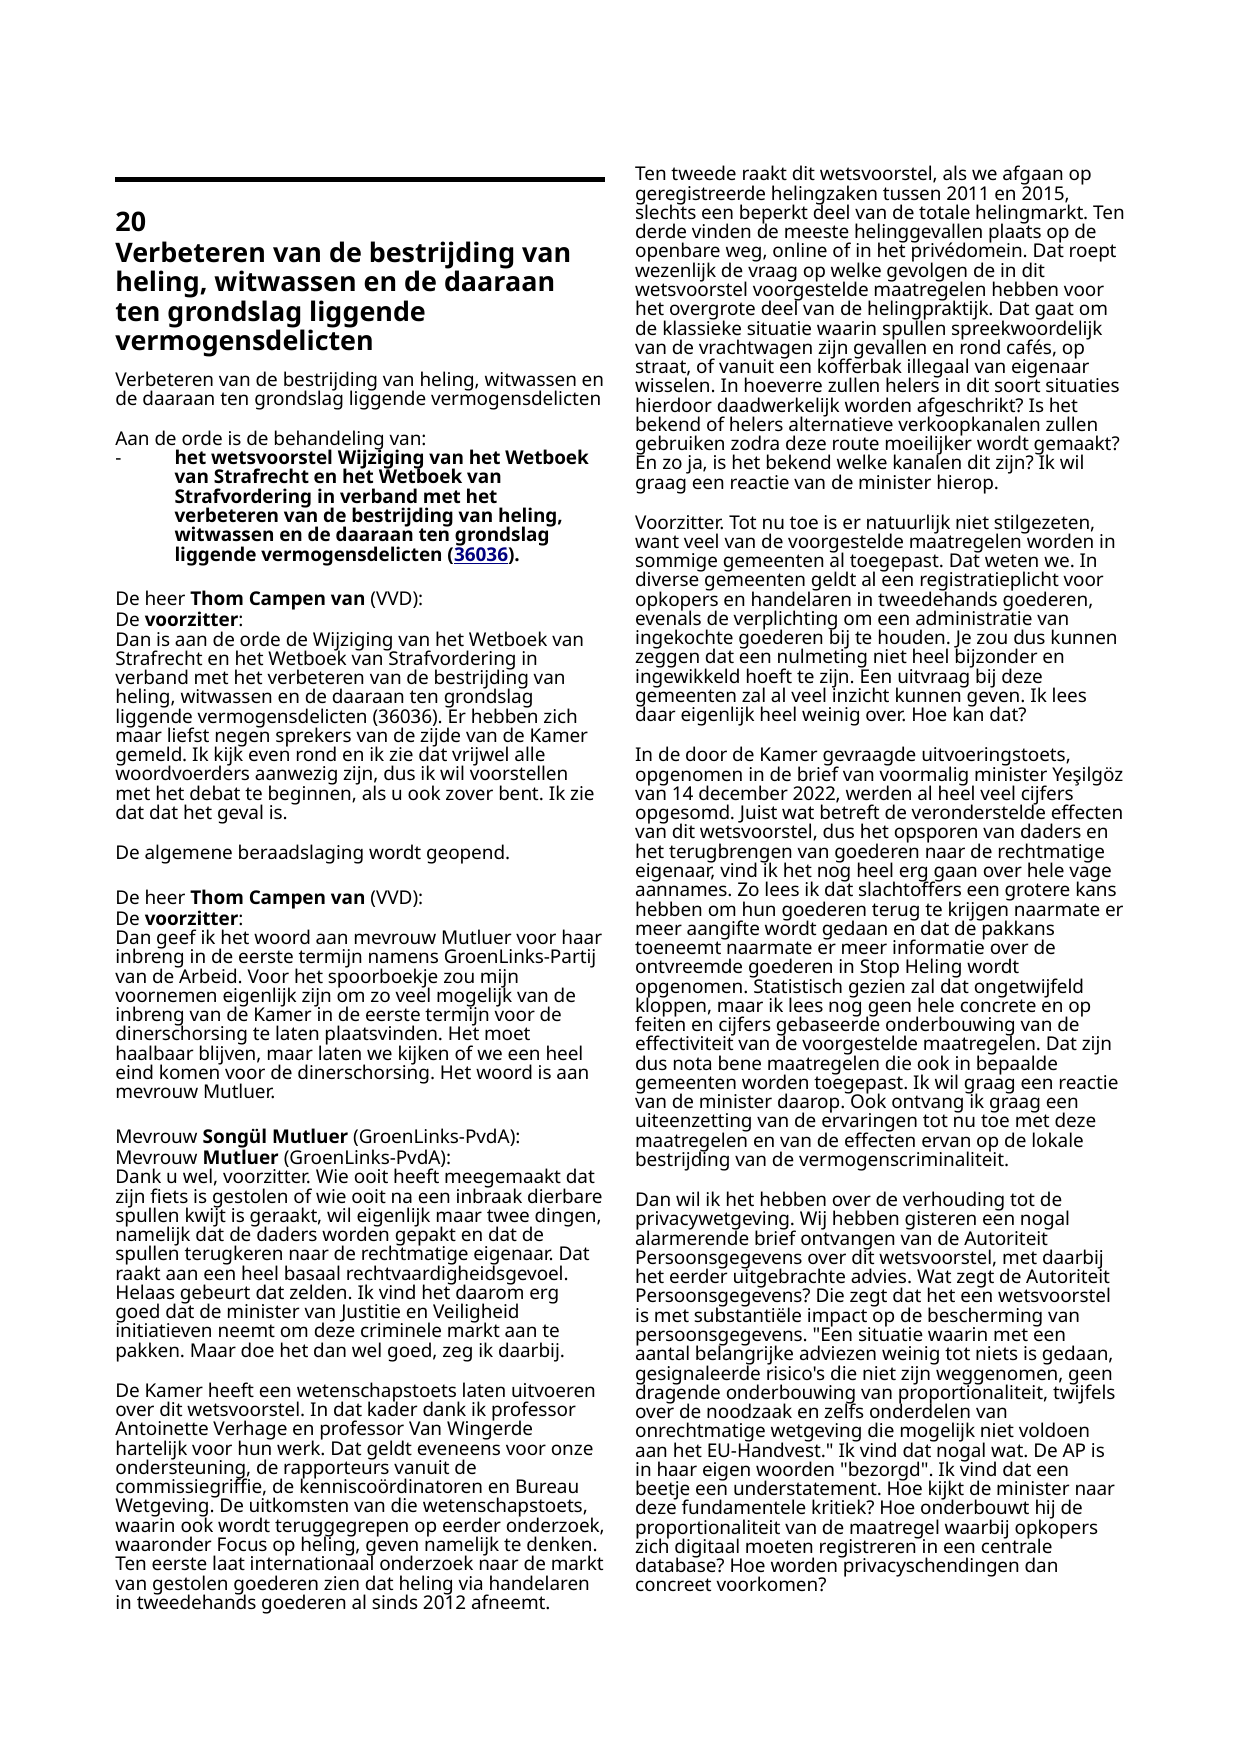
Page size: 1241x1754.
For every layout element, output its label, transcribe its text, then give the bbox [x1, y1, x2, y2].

text De Kamer heeft een wetenschapstoets laten uitvoeren over dit wetsvoorstel. In dat kader dank ik professor Antoinette Verhage en professor Van Wingerde hartelijk voor hun werk. Dat geldt eveneens voor onze ondersteuning, de rapporteurs vanuit de commissiegriffie, de kenniscoördinatoren en Bureau Wetgeving. De uitkomsten van die wetenschapstoets, waarin ook wordt teruggegrepen op eerder onderzoek, waaronder Focus op heling, geven namelijk te denken. Ten eerste laat internationaal onderzoek naar de markt van gestolen goederen zien dat heling via handelaren in tweedehands goederen al sinds 2012 afneemt. [115, 1382, 605, 1613]
text Aan de orde is de behandeling van: [115, 430, 605, 449]
text In de door de Kamer gevraagde uitvoeringstoets, opgenomen in de brief van voormalig minister Yeşilgöz van 14 december 2022, werden al heel veel cijfers opgesomd. Juist wat betreft de veronderstelde effecten van dit wetsvoorstel, dus het opsporen van daders en het terugbrengen van goederen naar de rechtmatige eigenaar, vind ik het nog heel erg gaan over hele vage aannames. Zo lees ik dat slachtoffers een grotere kans hebben om hun goederen terug te krijgen naarmate er meer aangifte wordt gedaan en dat de pakkans toeneemt naarmate er meer informatie over de ontvreemde goederen in Stop Heling wordt opgenomen. Statistisch gezien zal dat ongetwijfeld kloppen, maar ik lees nog geen hele concrete en op feiten en cijfers gebaseerde onderbouwing van de effectiviteit van de voorgestelde maatregelen. Dat zijn dus nota bene maatregelen die ook in bepaalde gemeenten worden toegepast. Ik wil graag een reactie van de minister daarop. Ook ontvang ik graag een uiteenzetting van de ervaringen tot nu toe met deze maatregelen en van de effecten ervan op de lokale bestrijding van de vermogenscriminaliteit. [635, 746, 1125, 1170]
text De algemene beraadslaging wordt geopend. [115, 844, 605, 863]
text Dan geef ik het woord aan mevrouw Mutluer voor haar inbreng in de eerste termijn namens GroenLinks-Partij van de Arbeid. Voor het spoorboekje zou mijn voornemen eigenlijk zijn om zo veel mogelijk van de inbreng van de Kamer in de eerste termijn voor de dinerschorsing te laten plaatsvinden. Het moet haalbaar blijven, maar laten we kijken of we een heel eind komen voor de dinerschorsing. Het woord is aan mevrouw Mutluer. [115, 929, 605, 1102]
text De voorzitter: [115, 611, 605, 631]
text Dank u wel, voorzitter. Wie ooit heeft meegemaakt dat zijn fiets is gestolen of wie ooit na een inbraak dierbare spullen kwijt is geraakt, wil eigenlijk maar twee dingen, namelijk dat de daders worden gepakt en dat de spullen terugkeren naar de rechtmatige eigenaar. Dat raakt aan een heel basaal rechtvaardigheidsgevoel. Helaas gebeurt dat zelden. Ik vind het daarom erg goed dat de minister van Justitie en Veiligheid initiatieven neemt om deze criminele markt aan te pakken. Maar doe het dan wel goed, zeg ik daarbij. [115, 1168, 605, 1361]
text De heer Thom Campen van (VVD): [115, 586, 605, 611]
list het wetsvoorstel Wijziging van het Wetboek van Strafrecht en het Wetboek van Strafvordering in verband met het verbeteren van de bestrijding van heling, witwassen en de daaraan ten grondslag liggende vermogensdelicten (36036). [115, 449, 605, 565]
text Mevrouw Mutluer (GroenLinks-PvdA): [115, 1149, 605, 1168]
text Verbeteren van de bestrijding van heling, witwassen en de daaraan ten grondslag liggende vermogensdelicten [115, 239, 605, 371]
text Ten tweede raakt dit wetsvoorstel, als we afgaan op geregistreerde helingzaken tussen 2011 en 2015, slechts een beperkt deel van de totale helingmarkt. Ten derde vinden de meeste helinggevallen plaats op de openbare weg, online of in het privédomein. Dat roept wezenlijk de vraag op welke gevolgen de in dit wetsvoorstel voorgestelde maatregelen hebben voor het overgrote deel van de helingpraktijk. Dat gaat om de klassieke situatie waarin spullen spreekwoordelijk van de vrachtwagen zijn gevallen en rond cafés, op straat, of vanuit een kofferbak illegaal van eigenaar wisselen. In hoeverre zullen helers in dit soort situaties hierdoor daadwerkelijk worden afgeschrikt? Is het bekend of helers alternatieve verkoopkanalen zullen gebruiken zodra deze route moeilijker wordt gemaakt? En zo ja, is het bekend welke kanalen dit zijn? Ik wil graag een reactie van de minister hierop. [635, 165, 1125, 493]
text De voorzitter: [115, 910, 605, 929]
text Verbeteren van de bestrijding van heling, witwassen en de daaraan ten grondslag liggende vermogensdelicten [115, 371, 605, 409]
text 20 [115, 203, 605, 239]
text De heer Thom Campen van (VVD): [115, 884, 605, 910]
text Voorzitter. Tot nu toe is er natuurlijk niet stilgezeten, want veel van de voorgestelde maatregelen worden in sommige gemeenten al toegepast. Dat weten we. In diverse gemeenten geldt al een registratieplicht voor opkopers en handelaren in tweedehands goederen, evenals de verplichting om een administratie van ingekochte goederen bij te houden. Je zou dus kunnen zeggen dat een nulmeting niet heel bijzonder en ingewikkeld hoeft te zijn. Een uitvraag bij deze gemeenten zal al veel inzicht kunnen geven. Ik lees daar eigenlijk heel weinig over. Hoe kan dat? [635, 514, 1125, 726]
text Dan is aan de orde de Wijziging van het Wetboek van Strafrecht en het Wetboek van Strafvordering in verband met het verbeteren van de bestrijding van heling, witwassen en de daaraan ten grondslag liggende vermogensdelicten (36036). Er hebben zich maar liefst negen sprekers van de zijde van de Kamer gemeld. Ik kijk even rond en ik zie dat vrijwel alle woordvoerders aanwezig zijn, dus ik wil voorstellen met het debat te beginnen, als u ook zover bent. Ik zie dat dat het geval is. [115, 631, 605, 823]
text Dan wil ik het hebben over de verhouding tot de privacywetgeving. Wij hebben gisteren een nogal alarmerende brief ontvangen van de Autoriteit Persoonsgegevens over dit wetsvoorstel, met daarbij het eerder uitgebrachte advies. Wat zegt de Autoriteit Persoonsgegevens? Die zegt dat het een wetsvoorstel is met substantiële impact op de bescherming van persoonsgegevens. "Een situatie waarin met een aantal belangrijke adviezen weinig tot niets is gedaan, gesignaleerde risico's die niet zijn weggenomen, geen dragende onderbouwing van proportionaliteit, twijfels over de noodzaak en zelfs onderdelen van onrechtmatige wetgeving die mogelijk niet voldoen aan het EU-Handvest." Ik vind dat nogal wat. De AP is in haar eigen woorden "bezorgd". Ik vind dat een beetje een understatement. Hoe kijkt de minister naar deze fundamentele kritiek? Hoe onderbouwt hij de proportionaliteit van de maatregel waarbij opkopers zich digitaal moeten registreren in een centrale database? Hoe worden privacyschendingen dan concreet voorkomen? [635, 1191, 1125, 1596]
text Mevrouw Songül Mutluer (GroenLinks-PvdA): [115, 1123, 605, 1149]
